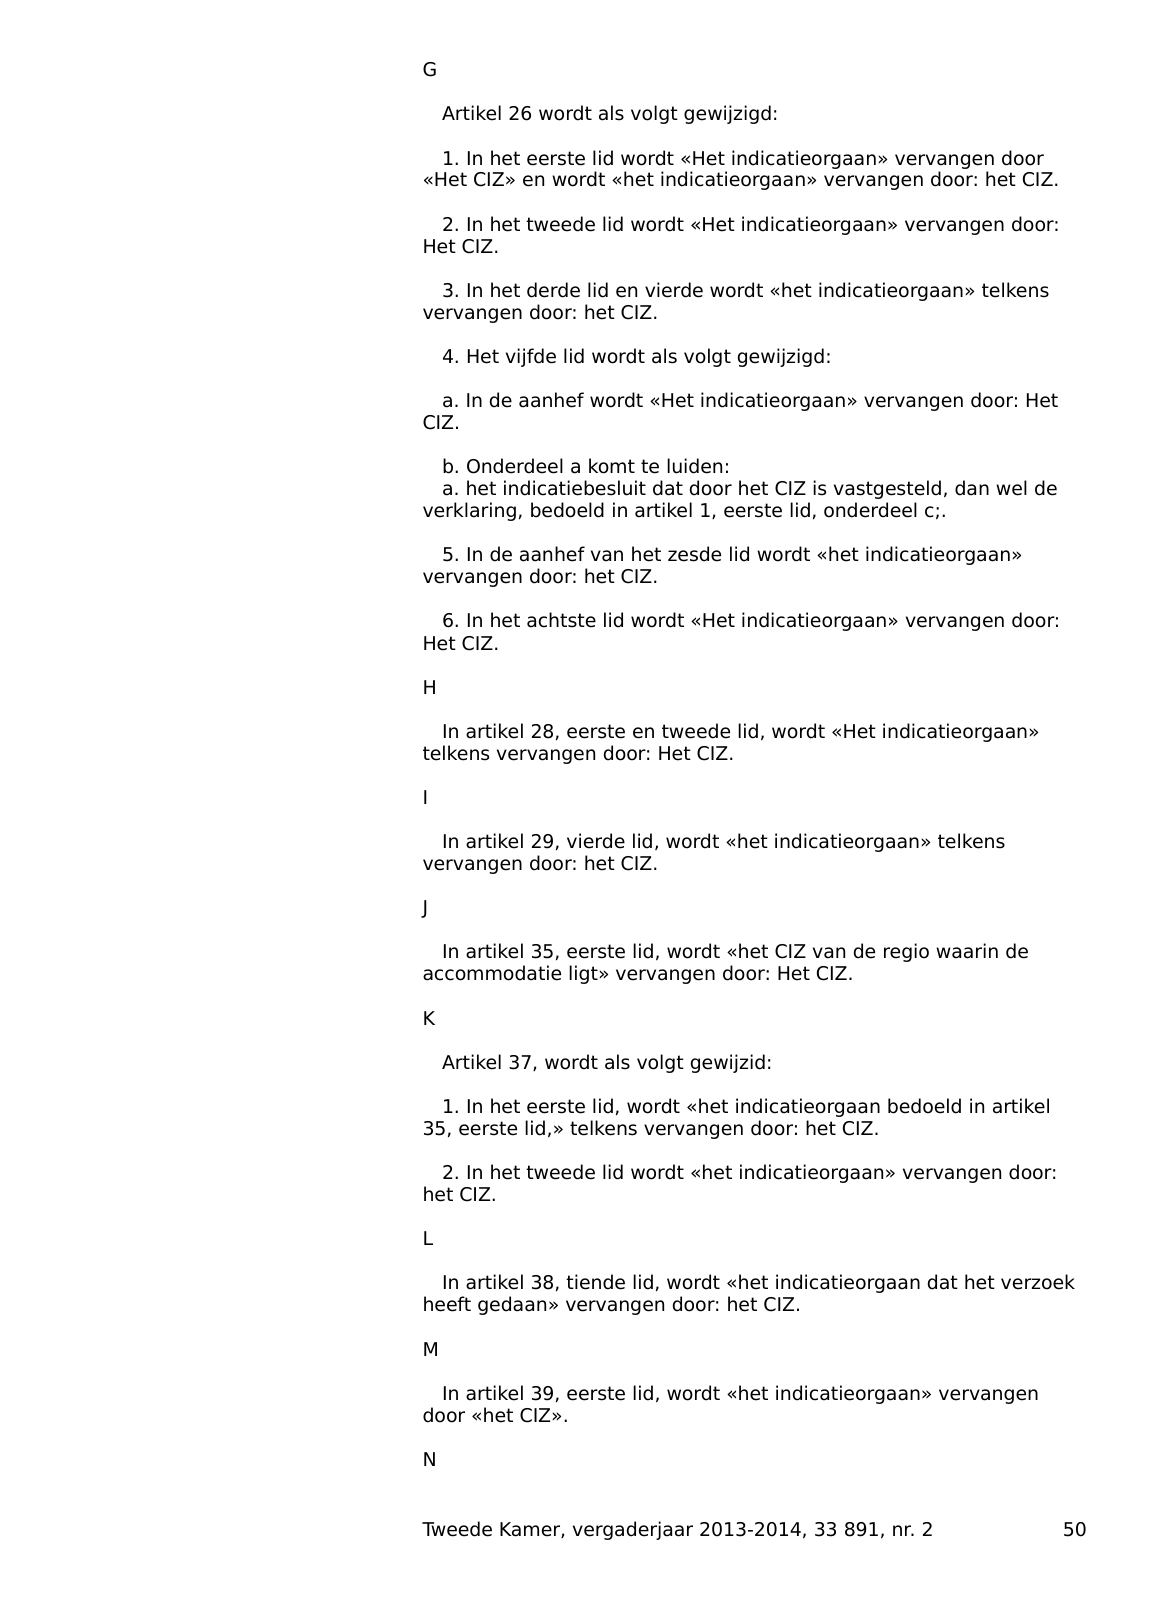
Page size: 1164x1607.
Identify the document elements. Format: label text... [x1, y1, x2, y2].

text K [422, 1007, 1087, 1029]
text 2. In het tweede lid wordt «het indicatieorgaan» vervangen door: het CIZ. [422, 1162, 1087, 1206]
text 1. In het eerste lid, wordt «het indicatieorgaan bedoeld in artikel 35, eerste lid,» telkens vervangen door: het CIZ. [422, 1096, 1087, 1140]
text 3. In het derde lid en vierde wordt «het indicatieorgaan» telkens vervangen door: het CIZ. [422, 280, 1087, 324]
text N [422, 1449, 1087, 1471]
text a. het indicatiebesluit dat door het CIZ is vastgesteld, dan wel de verklaring, bedoeld in artikel 1, eerste lid, onderdeel c;. [422, 478, 1087, 522]
text In artikel 28, eerste en tweede lid, wordt «Het indicatieorgaan» telkens vervangen door: Het CIZ. [422, 721, 1087, 765]
text G [422, 59, 1087, 81]
text 6. In het achtste lid wordt «Het indicatieorgaan» vervangen door: Het CIZ. [422, 610, 1087, 654]
text In artikel 35, eerste lid, wordt «het CIZ van de regio waarin de accommodatie ligt» vervangen door: Het CIZ. [422, 941, 1087, 985]
text In artikel 29, vierde lid, wordt «het indicatieorgaan» telkens vervangen door: het CIZ. [422, 831, 1087, 875]
text 1. In het eerste lid wordt «Het indicatieorgaan» vervangen door «Het CIZ» en wordt «het indicatieorgaan» vervangen door: het CIZ. [422, 147, 1087, 191]
text In artikel 38, tiende lid, wordt «het indicatieorgaan dat het verzoek heeft gedaan» vervangen door: het CIZ. [422, 1272, 1087, 1316]
text Artikel 37, wordt als volgt gewijzid: [422, 1052, 1087, 1074]
text J [422, 897, 1087, 919]
text b. Onderdeel a komt te luiden: [422, 456, 1087, 478]
text M [422, 1338, 1087, 1360]
text 4. Het vijfde lid wordt als volgt gewijzigd: [422, 346, 1087, 368]
text H [422, 677, 1087, 698]
text I [422, 787, 1087, 809]
text 5. In de aanhef van het zesde lid wordt «het indicatieorgaan» vervangen door: het CIZ. [422, 544, 1087, 588]
text a. In de aanhef wordt «Het indicatieorgaan» vervangen door: Het CIZ. [422, 390, 1087, 434]
text Artikel 26 wordt als volgt gewijzigd: [422, 103, 1087, 125]
text L [422, 1228, 1087, 1250]
text In artikel 39, eerste lid, wordt «het indicatieorgaan» vervangen door «het CIZ». [422, 1383, 1087, 1427]
text 2. In het tweede lid wordt «Het indicatieorgaan» vervangen door: Het CIZ. [422, 213, 1087, 257]
